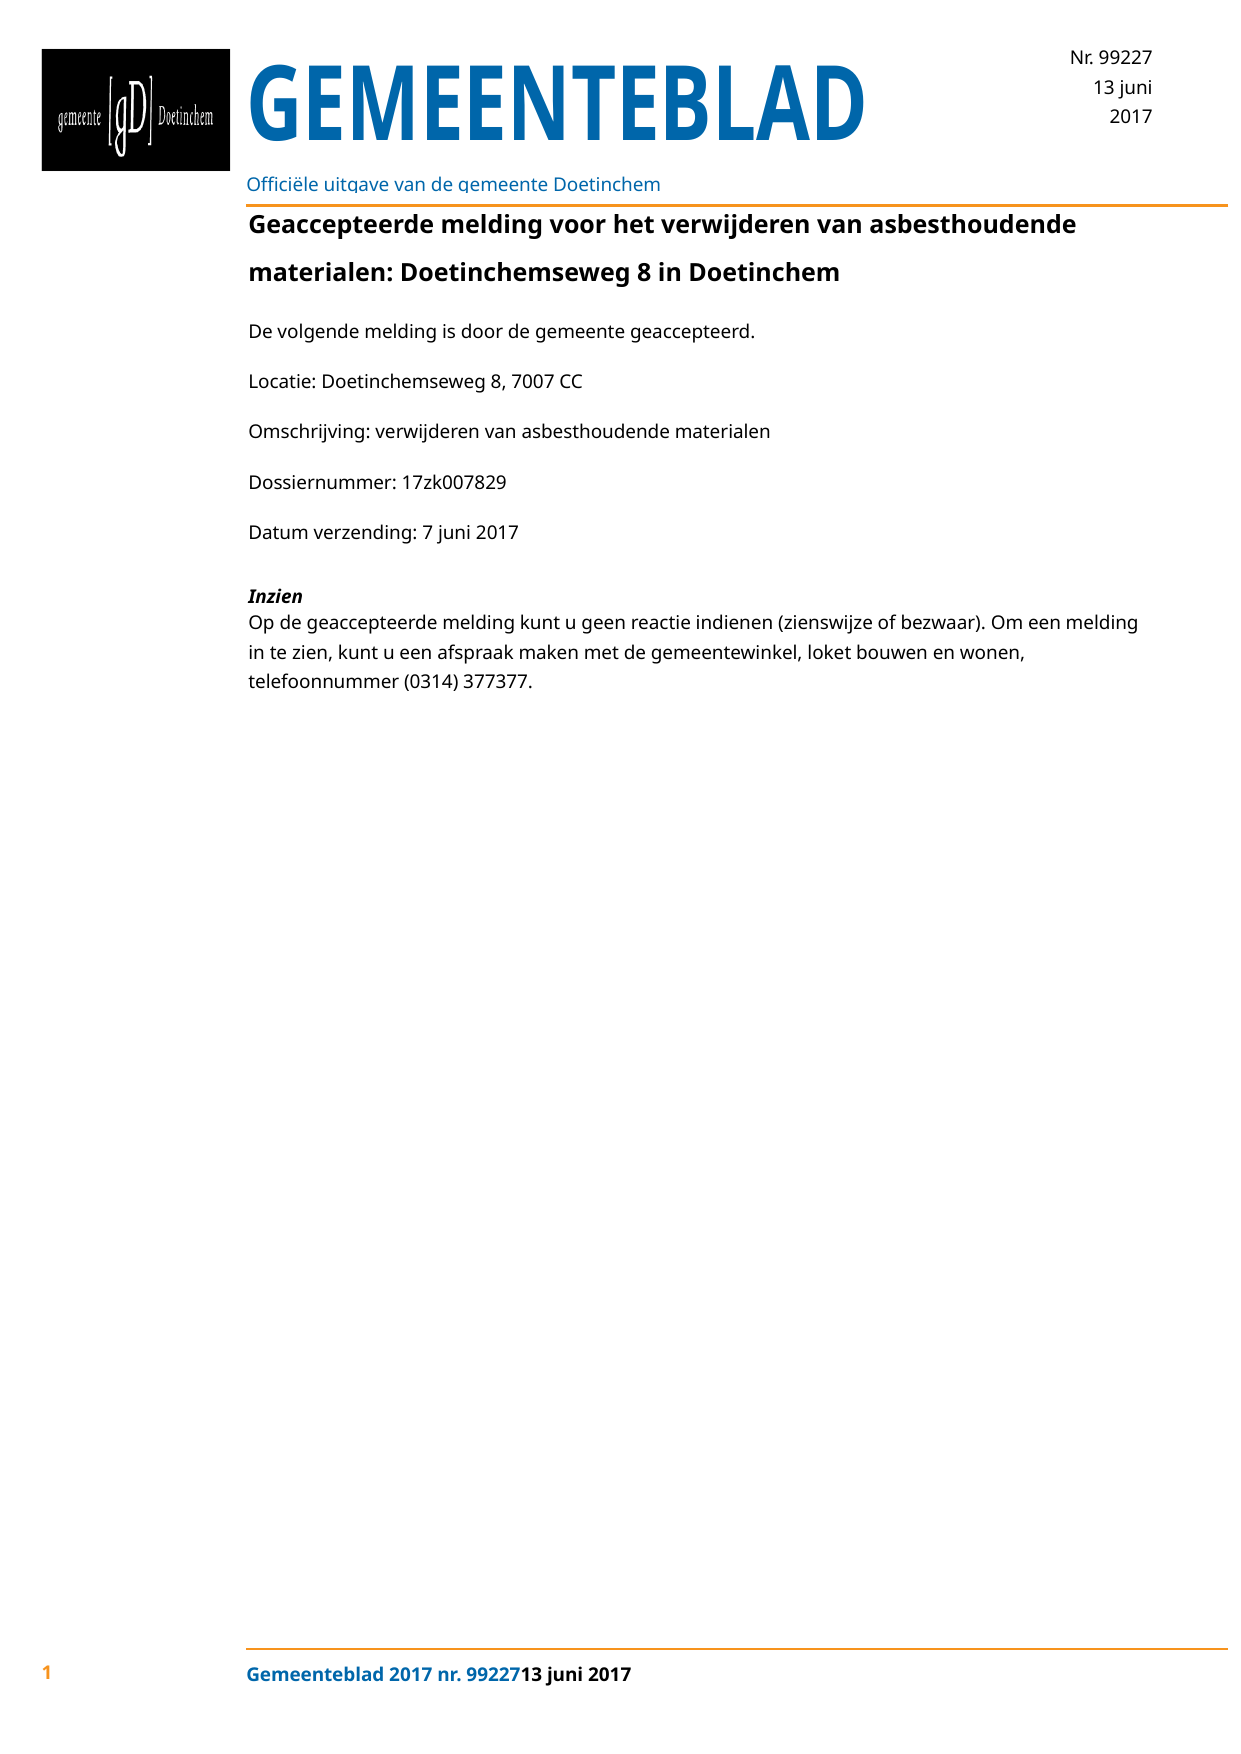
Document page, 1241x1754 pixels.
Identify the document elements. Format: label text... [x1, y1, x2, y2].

text Dossiernummer: 17zk007829 [248, 469, 1152, 495]
text Datum verzending: 7 juni 2017 [248, 519, 1152, 545]
picture [41, 47, 231, 172]
text Geaccepteerde melding voor het verwijderen van asbesthoudende materialen: Doetinchemseweg 8 in Doetinchem [248, 207, 1152, 288]
text Omschrijving: verwijderen van asbesthoudende materialen [248, 419, 1152, 444]
text De volgende melding is door de gemeente geaccepteerd. [248, 318, 1152, 344]
text Locatie: Doetinchemseweg 8, 7007 CC [248, 368, 1152, 394]
text Op de geaccepteerde melding kunt u geen reactie indienen (zienswijze of bezwaar). Om een melding in te zien, kunt u een afspraak maken met de gemeentewinkel, loket bouwen en wonen, telefoonnummer (0314) 377377. [248, 609, 1152, 694]
text Inzien [248, 583, 1152, 609]
